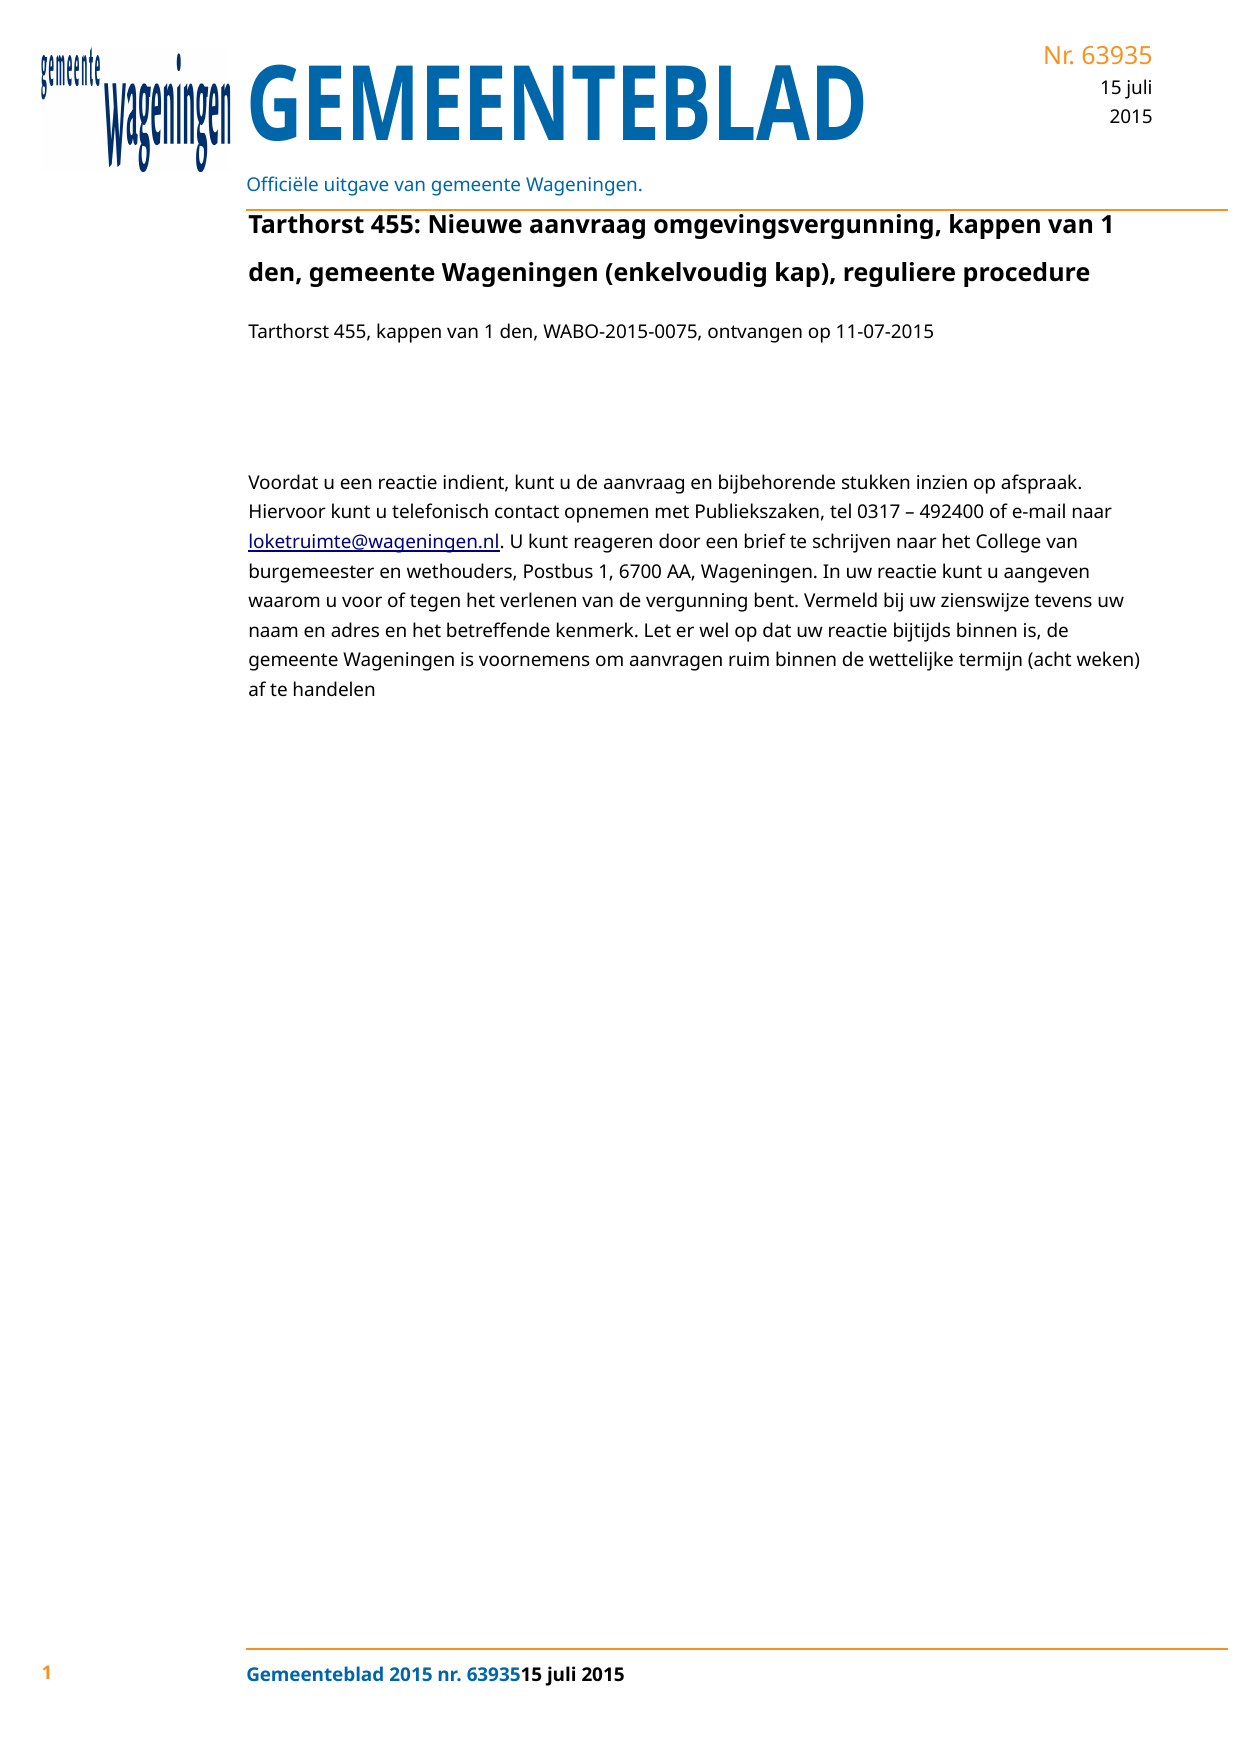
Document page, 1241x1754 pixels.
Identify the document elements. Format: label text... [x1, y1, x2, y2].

text Voordat u een reactie indient, kunt u de aanvraag en bijbehorende stukken inzien op afspraak. Hiervoor kunt u telefonisch contact opnemen met Publiekszaken, tel 0317 – 492400 of e-mail naar loketruimte@wageningen.nl. U kunt reageren door een brief te schrijven naar het College van burgemeester en wethouders, Postbus 1, 6700 AA, Wageningen. In uw reactie kunt u aangeven waarom u voor of tegen het verlenen van de vergunning bent. Vermeld bij uw zienswijze tevens uw naam en adres en het betreffende kenmerk. Let er wel op dat uw reactie bijtijds binnen is, de gemeente Wageningen is voornemens om aanvragen ruim binnen de wettelijke termijn (acht weken) af te handelen [248, 469, 1152, 702]
text Tarthorst 455, kappen van 1 den, WABO-2015-0075, ontvangen op 11-07-2015 [248, 318, 1152, 344]
picture [41, 47, 231, 172]
text Tarthorst 455: Nieuwe aanvraag omgevingsvergunning, kappen van 1 den, gemeente Wageningen (enkelvoudig kap), reguliere procedure [248, 211, 1152, 288]
